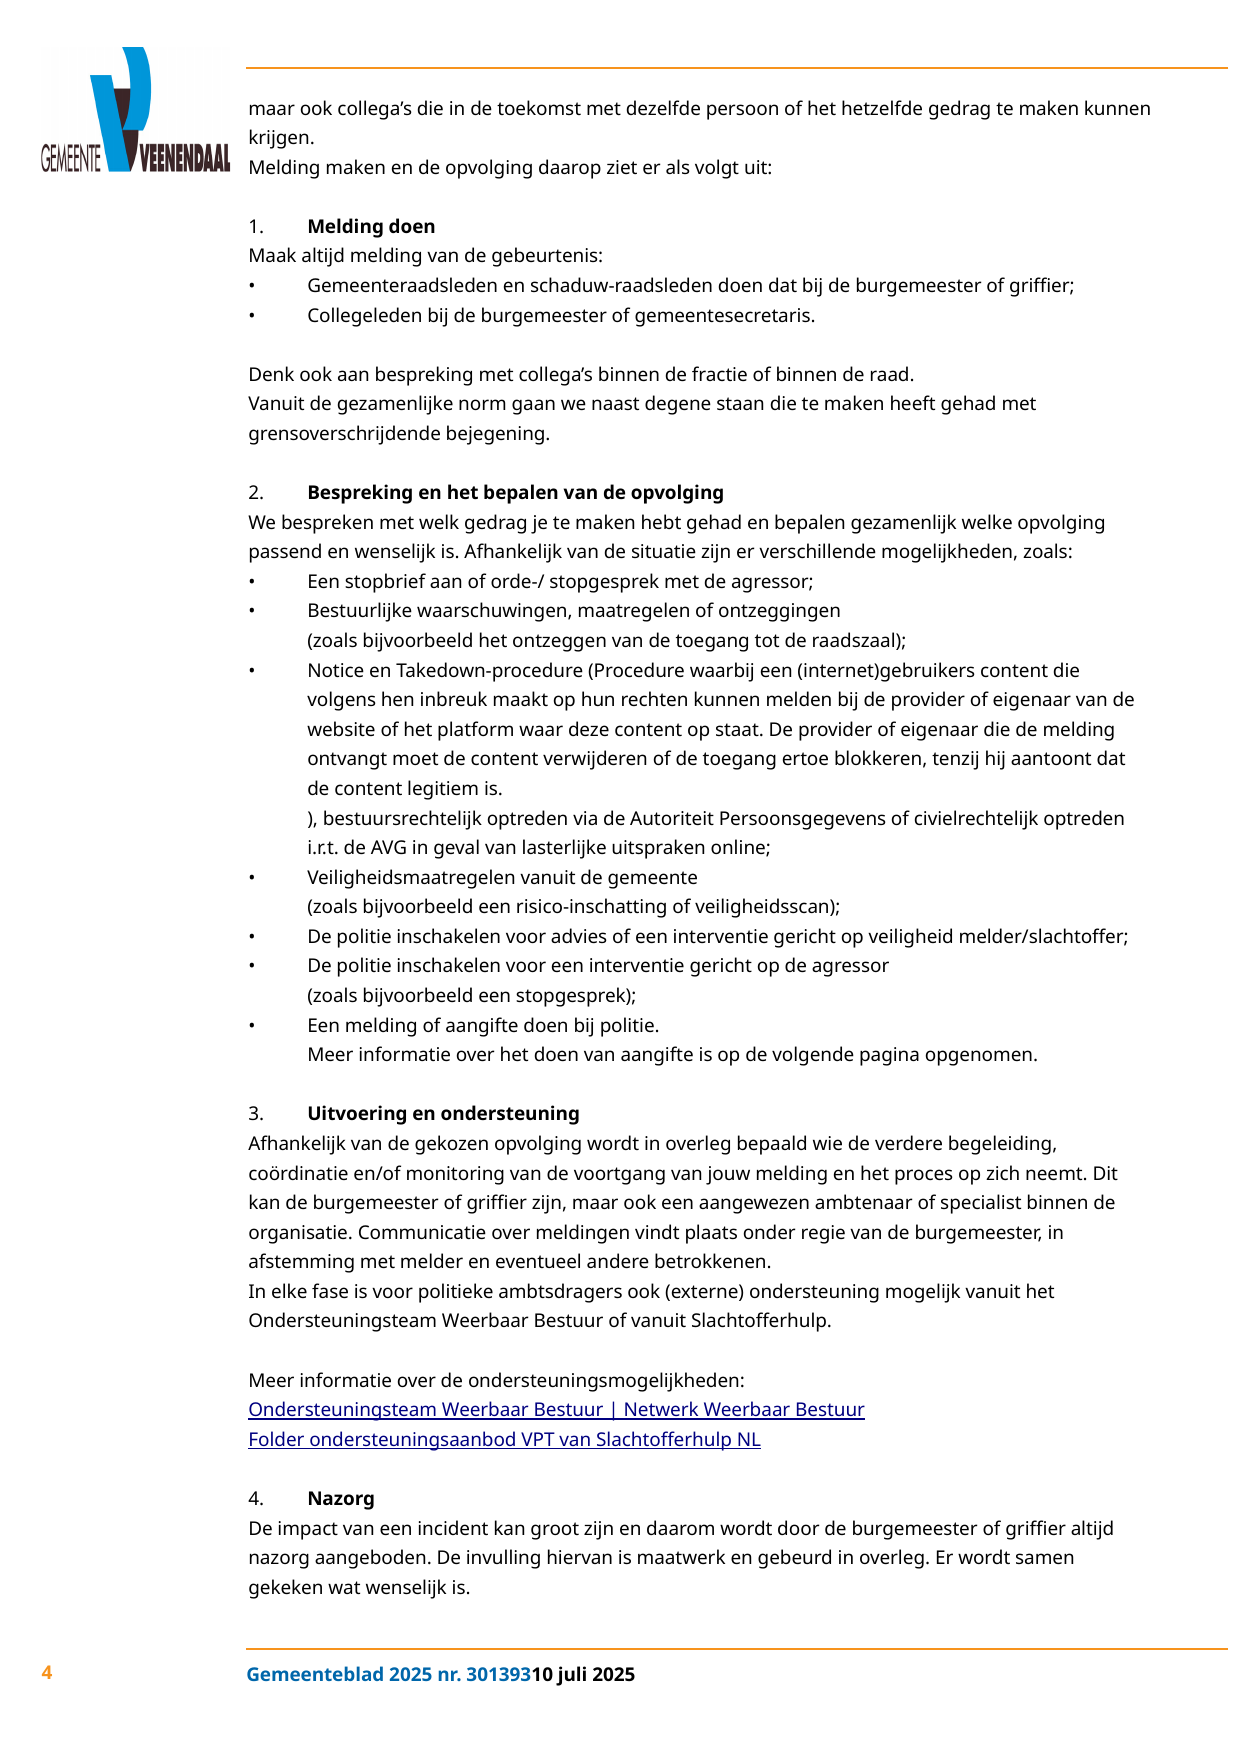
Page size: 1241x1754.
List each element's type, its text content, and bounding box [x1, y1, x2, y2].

text Melding maken en de opvolging daarop ziet er als volgt uit: [248, 154, 1152, 180]
list ), bestuursrechtelijk optreden via de Autoriteit Persoonsgegevens of civielrechtelijk optreden i.r.t. de AVG in geval van lasterlijke uitspraken online; [248, 805, 1152, 860]
text Ondersteuningsteam Weerbaar Bestuur | Netwerk Weerbaar Bestuur [248, 1396, 1152, 1422]
text Vanuit de gezamenlijke norm gaan we naast degene staan die te maken heeft gehad met grensoverschrijdende bejegening. [248, 391, 1152, 446]
text Meer informatie over de ondersteuningsmogelijkheden: [248, 1367, 1152, 1393]
text Afhankelijk van de gekozen opvolging wordt in overleg bepaald wie de verdere begeleiding, coördinatie en/of monitoring van de voortgang van jouw melding en het proces op zich neemt. Dit kan de burgemeester of griffier zijn, maar ook een aangewezen ambtenaar of specialist binnen de organisatie. Communicatie over meldingen vindt plaats onder regie van de burgemeester, in afstemming met melder en eventueel andere betrokkenen. [248, 1130, 1152, 1274]
list (zoals bijvoorbeeld een stopgesprek); [248, 982, 1152, 1008]
list (zoals bijvoorbeeld het ontzeggen van de toegang tot de raadszaal); [248, 627, 1152, 653]
list Notice en Takedown-procedure (Procedure waarbij een (internet)gebruikers content die volgens hen inbreuk maakt op hun rechten kunnen melden bij de provider of eigenaar van de website of het platform waar deze content op staat. De provider of eigenaar die de melding ontvangt moet de content verwijderen of de toegang ertoe blokkeren, tenzij hij aantoont dat de content legitiem is. [248, 657, 1152, 801]
list Veiligheidsmaatregelen vanuit de gemeente [248, 864, 1152, 890]
list Uitvoering en ondersteuning [248, 1101, 1152, 1126]
text In elke fase is voor politieke ambtsdragers ook (externe) ondersteuning mogelijk vanuit het Ondersteuningsteam Weerbaar Bestuur of vanuit Slachtofferhulp. [248, 1278, 1152, 1333]
list Collegeleden bij de burgemeester of gemeentesecretaris. [248, 302, 1152, 328]
list Meer informatie over het doen van aangifte is op de volgende pagina opgenomen. [248, 1041, 1152, 1067]
list Gemeenteraadsleden en schaduw-raadsleden doen dat bij de burgemeester of griffier; [248, 272, 1152, 298]
list (zoals bijvoorbeeld een risico-inschatting of veiligheidsscan); [248, 893, 1152, 919]
list De politie inschakelen voor advies of een interventie gericht op veiligheid melder/slachtoffer; [248, 923, 1152, 949]
list Een stopbrief aan of orde-/ stopgesprek met de agressor; [248, 568, 1152, 594]
text Maak altijd melding van de gebeurtenis: [248, 243, 1152, 268]
list Nazorg [248, 1485, 1152, 1511]
text maar ook collega’s die in de toekomst met dezelfde persoon of het hetzelfde gedrag te maken kunnen krijgen. [248, 95, 1152, 150]
text Denk ook aan bespreking met collega’s binnen de fractie of binnen de raad. [248, 361, 1152, 387]
text Folder ondersteuningsaanbod VPT van Slachtofferhulp NL [248, 1426, 1152, 1452]
picture [41, 47, 130, 172]
list Bestuurlijke waarschuwingen, maatregelen of ontzeggingen [248, 598, 1152, 623]
picture [123, 47, 231, 172]
list De politie inschakelen voor een interventie gericht op de agressor [248, 953, 1152, 978]
list Bespreking en het bepalen van de opvolging [248, 479, 1152, 505]
list Een melding of aangifte doen bij politie. [248, 1012, 1152, 1038]
list Melding doen [248, 213, 1152, 239]
text De impact van een incident kan groot zijn en daarom wordt door de burgemeester of griffier altijd nazorg aangeboden. De invulling hiervan is maatwerk en gebeurd in overleg. Er wordt samen gekeken wat wenselijk is. [248, 1515, 1152, 1600]
text We bespreken met welk gedrag je te maken hebt gehad en bepalen gezamenlijk welke opvolging passend en wenselijk is. Afhankelijk van de situatie zijn er verschillende mogelijkheden, zoals: [248, 509, 1152, 564]
